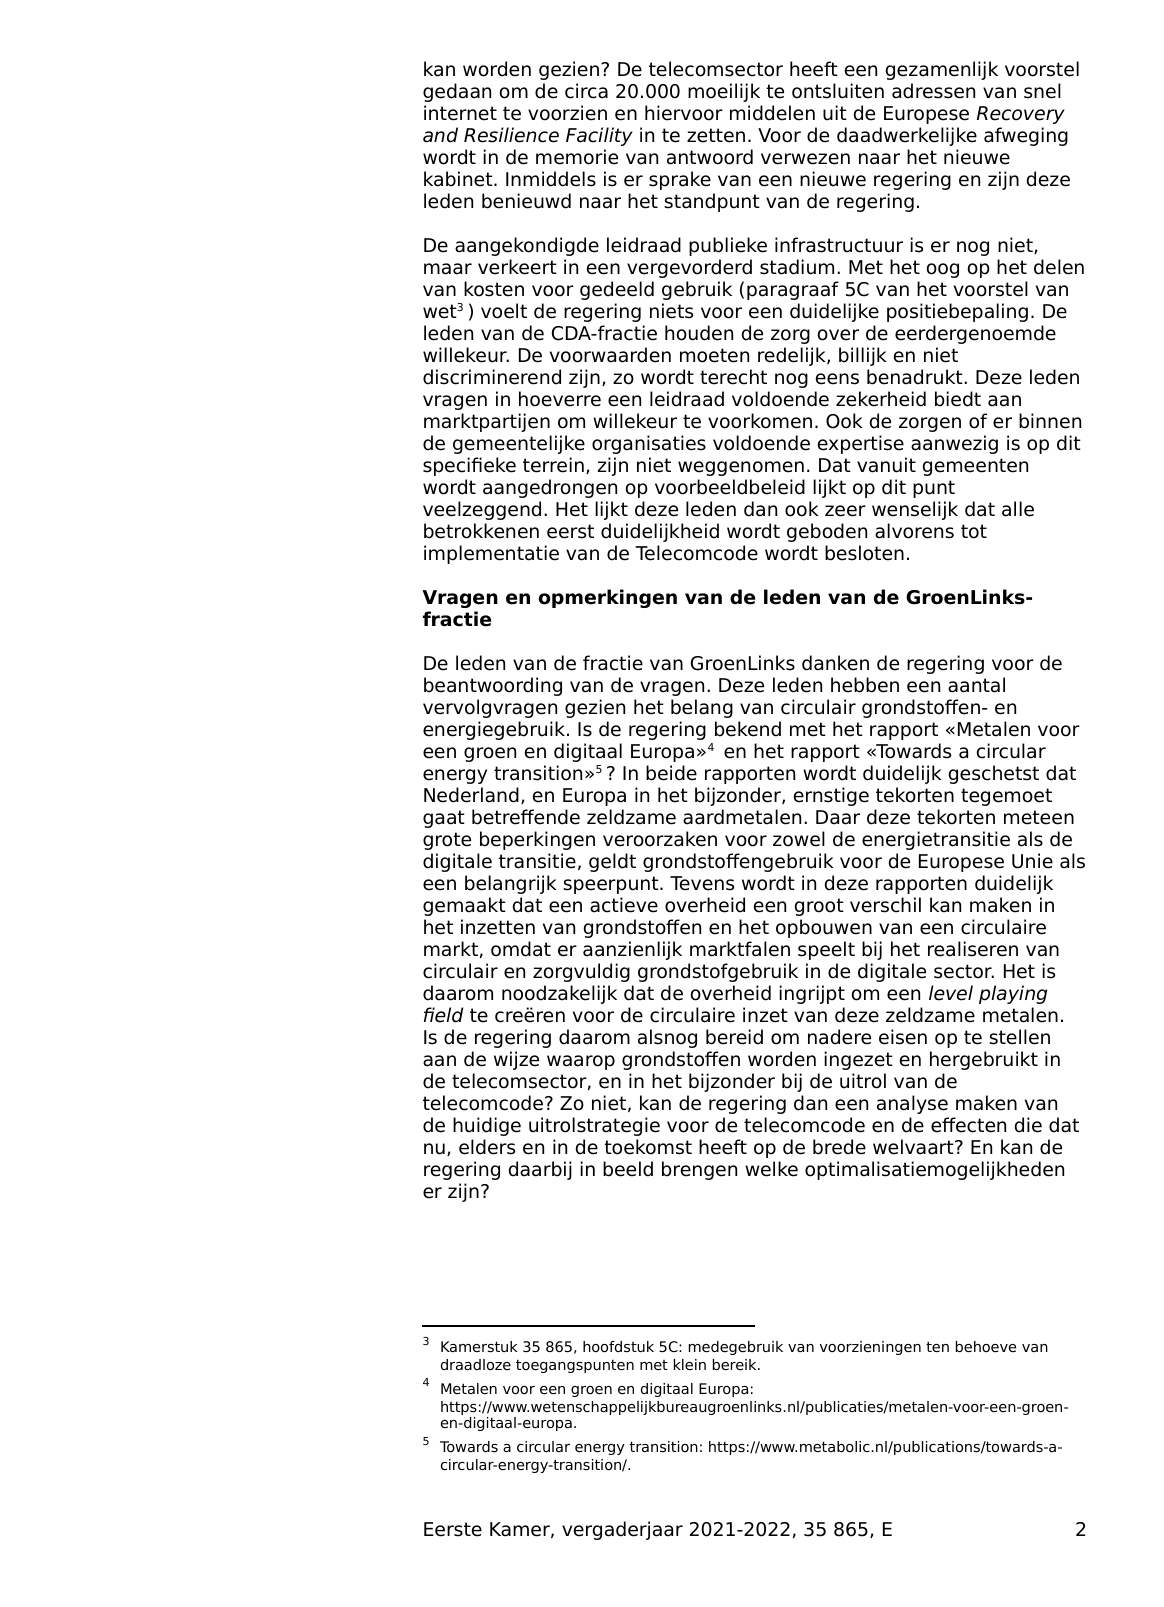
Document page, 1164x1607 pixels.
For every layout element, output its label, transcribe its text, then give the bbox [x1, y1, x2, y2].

text kan worden gezien? De telecomsector heeft een gezamenlijk voorstel gedaan om de circa 20.000 moeilijk te ontsluiten adressen van snel internet te voorzien en hiervoor middelen uit de Europese Recovery and Resilience Facility in te zetten. Voor de daadwerkelijke afweging wordt in de memorie van antwoord verwezen naar het nieuwe kabinet. Inmiddels is er sprake van een nieuwe regering en zijn deze leden benieuwd naar het standpunt van de regering. [422, 59, 1087, 213]
subtitle Vragen en opmerkingen van de leden van de GroenLinks-fractie [422, 587, 1087, 631]
text Towards a circular energy transition: https://www.metabolic.nl/publications/towards-a-circular-energy-transition/. [422, 1435, 1087, 1474]
text Metalen voor een groen en digitaal Europa: https://www.wetenschappelijkbureaugroenlinks.nl/publicaties/metalen-voor-een-groen-en-digitaal-europa. [422, 1377, 1087, 1432]
text De aangekondigde leidraad publieke infrastructuur is er nog niet, maar verkeert in een vergevorderd stadium. Met het oog op het delen van kosten voor gedeeld gebruik (paragraaf 5C van het voorstel van wet) voelt de regering niets voor een duidelijke positiebepaling. De leden van de CDA-fractie houden de zorg over de eerdergenoemde willekeur. De voorwaarden moeten redelijk, billijk en niet discriminerend zijn, zo wordt terecht nog eens benadrukt. Deze leden vragen in hoeverre een leidraad voldoende zekerheid biedt aan marktpartijen om willekeur te voorkomen. Ook de zorgen of er binnen de gemeentelijke organisaties voldoende expertise aanwezig is op dit specifieke terrein, zijn niet weggenomen. Dat vanuit gemeenten wordt aangedrongen op voorbeeldbeleid lijkt op dit punt veelzeggend. Het lijkt deze leden dan ook zeer wenselijk dat alle betrokkenen eerst duidelijkheid wordt geboden alvorens tot implementatie van de Telecomcode wordt besloten. [422, 235, 1087, 565]
text De leden van de fractie van GroenLinks danken de regering voor de beantwoording van de vragen. Deze leden hebben een aantal vervolgvragen gezien het belang van circulair grondstoffen- en energiegebruik. Is de regering bekend met het rapport «Metalen voor een groen en digitaal Europa» en het rapport «Towards a circular energy transition»? In beide rapporten wordt duidelijk geschetst dat Nederland, en Europa in het bijzonder, ernstige tekorten tegemoet gaat betreffende zeldzame aardmetalen. Daar deze tekorten meteen grote beperkingen veroorzaken voor zowel de energietransitie als de digitale transitie, geldt grondstoffengebruik voor de Europese Unie als een belangrijk speerpunt. Tevens wordt in deze rapporten duidelijk gemaakt dat een actieve overheid een groot verschil kan maken in het inzetten van grondstoffen en het opbouwen van een circulaire markt, omdat er aanzienlijk marktfalen speelt bij het realiseren van circulair en zorgvuldig grondstofgebruik in de digitale sector. Het is daarom noodzakelijk dat de overheid ingrijpt om een level playing field te creëren voor de circulaire inzet van deze zeldzame metalen. Is de regering daarom alsnog bereid om nadere eisen op te stellen aan de wijze waarop grondstoffen worden ingezet en hergebruikt in de telecomsector, en in het bijzonder bij de uitrol van de telecomcode? Zo niet, kan de regering dan een analyse maken van de huidige uitrolstrategie voor de telecomcode en de effecten die dat nu, elders en in de toekomst heeft op de brede welvaart? En kan de regering daarbij in beeld brengen welke optimalisatiemogelijkheden er zijn? [422, 653, 1087, 1203]
text Kamerstuk 35 865, hoofdstuk 5C: medegebruik van voorzieningen ten behoeve van draadloze toegangspunten met klein bereik. [422, 1335, 1087, 1374]
